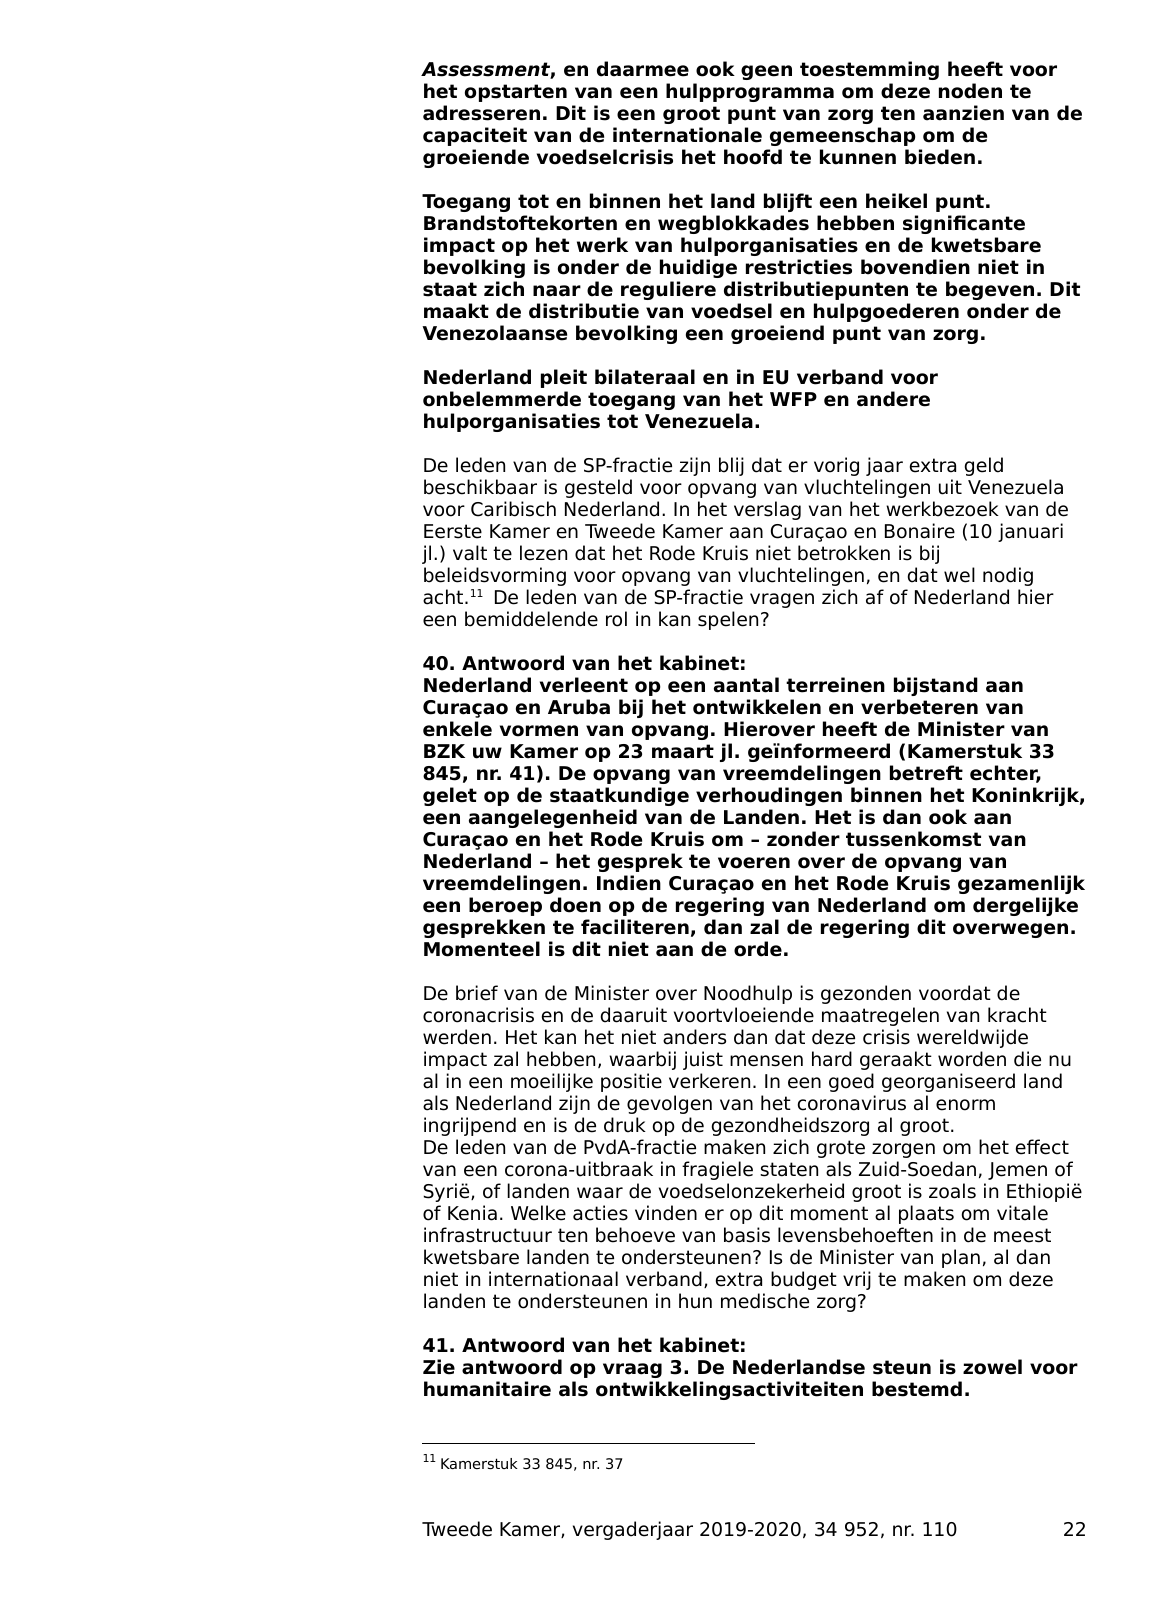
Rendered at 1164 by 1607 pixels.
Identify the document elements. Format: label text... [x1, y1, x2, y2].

text Zie antwoord op vraag 3. De Nederlandse steun is zowel voor humanitaire als ontwikkelingsactiviteiten bestemd. [422, 1357, 1087, 1401]
text De leden van de PvdA-fractie maken zich grote zorgen om het effect van een corona-uitbraak in fragiele staten als Zuid-Soedan, Jemen of Syrië, of landen waar de voedselonzekerheid groot is zoals in Ethiopië of Kenia. Welke acties vinden er op dit moment al plaats om vitale infrastructuur ten behoeve van basis levensbehoeften in de meest kwetsbare landen te ondersteunen? Is de Minister van plan, al dan niet in internationaal verband, extra budget vrij te maken om deze landen te ondersteunen in hun medische zorg? [422, 1137, 1087, 1313]
text Assessment, en daarmee ook geen toestemming heeft voor het opstarten van een hulpprogramma om deze noden te adresseren. Dit is een groot punt van zorg ten aanzien van de capaciteit van de internationale gemeenschap om de groeiende voedselcrisis het hoofd te kunnen bieden. [422, 59, 1087, 169]
text Nederland pleit bilateraal en in EU verband voor onbelemmerde toegang van het WFP en andere hulporganisaties tot Venezuela. [422, 367, 1087, 433]
text De brief van de Minister over Noodhulp is gezonden voordat de coronacrisis en de daaruit voortvloeiende maatregelen van kracht werden. Het kan het niet anders dan dat deze crisis wereldwijde impact zal hebben, waarbij juist mensen hard geraakt worden die nu al in een moeilijke positie verkeren. In een goed georganiseerd land als Nederland zijn de gevolgen van het coronavirus al enorm ingrijpend en is de druk op de gezondheidszorg al groot. [422, 983, 1087, 1137]
text De leden van de SP-fractie zijn blij dat er vorig jaar extra geld beschikbaar is gesteld voor opvang van vluchtelingen uit Venezuela voor Caribisch Nederland. In het verslag van het werkbezoek van de Eerste Kamer en Tweede Kamer aan Curaçao en Bonaire (10 januari jl.) valt te lezen dat het Rode Kruis niet betrokken is bij beleidsvorming voor opvang van vluchtelingen, en dat wel nodig acht. De leden van de SP-fractie vragen zich af of Nederland hier een bemiddelende rol in kan spelen? [422, 455, 1087, 631]
text Nederland verleent op een aantal terreinen bijstand aan Curaçao en Aruba bij het ontwikkelen en verbeteren van enkele vormen van opvang. Hierover heeft de Minister van BZK uw Kamer op 23 maart jl. geïnformeerd (Kamerstuk 33 845, nr. 41). De opvang van vreemdelingen betreft echter, gelet op de staatkundige verhoudingen binnen het Koninkrijk, een aangelegenheid van de Landen. Het is dan ook aan Curaçao en het Rode Kruis om – zonder tussenkomst van Nederland – het gesprek te voeren over de opvang van vreemdelingen. Indien Curaçao en het Rode Kruis gezamenlijk een beroep doen op de regering van Nederland om dergelijke gesprekken te faciliteren, dan zal de regering dit overwegen. Momenteel is dit niet aan de orde. [422, 675, 1087, 961]
text Kamerstuk 33 845, nr. 37 [422, 1452, 1087, 1474]
text 40. Antwoord van het kabinet: [422, 653, 1087, 675]
text Toegang tot en binnen het land blijft een heikel punt. Brandstoftekorten en wegblokkades hebben significante impact op het werk van hulporganisaties en de kwetsbare bevolking is onder de huidige restricties bovendien niet in staat zich naar de reguliere distributiepunten te begeven. Dit maakt de distributie van voedsel en hulpgoederen onder de Venezolaanse bevolking een groeiend punt van zorg. [422, 191, 1087, 345]
text 41. Antwoord van het kabinet: [422, 1335, 1087, 1357]
